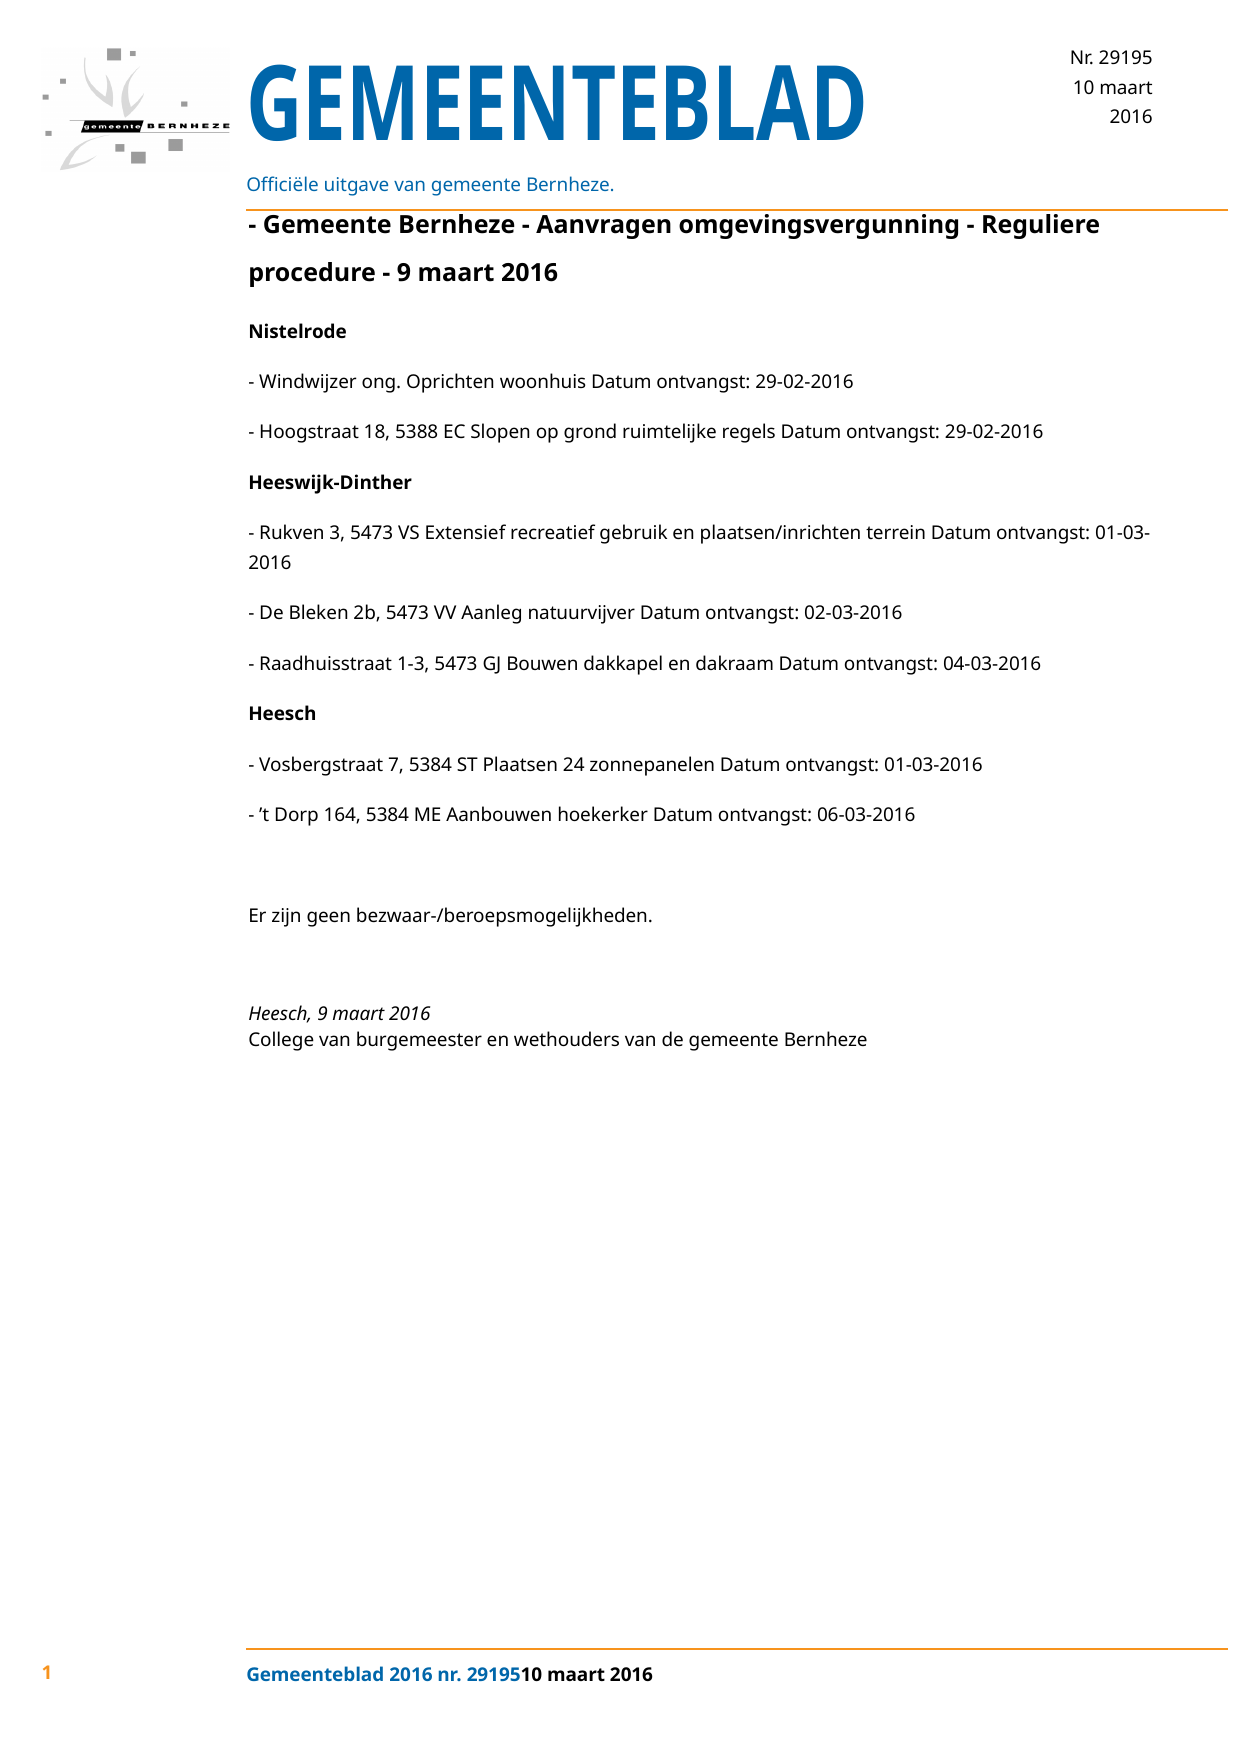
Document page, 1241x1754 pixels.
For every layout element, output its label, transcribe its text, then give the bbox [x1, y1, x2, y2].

text - Windwijzer ong. Oprichten woonhuis Datum ontvangst: 29-02-2016 [248, 368, 1152, 394]
text Nistelrode [248, 318, 1152, 344]
text - Vosbergstraat 7, 5384 ST Plaatsen 24 zonnepanelen Datum ontvangst: 01-03-2016 [248, 751, 1152, 777]
picture [41, 47, 231, 172]
text - ’t Dorp 164, 5384 ME Aanbouwen hoekerker Datum ontvangst: 06-03-2016 [248, 801, 1152, 827]
text Er zijn geen bezwaar-/beroepsmogelijkheden. [248, 902, 1152, 928]
text Heesch [248, 700, 1152, 726]
text - Rukven 3, 5473 VS Extensief recreatief gebruik en plaatsen/inrichten terrein Datum ontvangst: 01-03-2016 [248, 519, 1152, 575]
text - Raadhuisstraat 1-3, 5473 GJ Bouwen dakkapel en dakraam Datum ontvangst: 04-03-2016 [248, 650, 1152, 676]
text - De Bleken 2b, 5473 VV Aanleg natuurvijver Datum ontvangst: 02-03-2016 [248, 599, 1152, 625]
text Heesch, 9 maart 2016 [248, 1000, 1152, 1026]
text - Hoogstraat 18, 5388 EC Slopen op grond ruimtelijke regels Datum ontvangst: 29-02-2016 [248, 419, 1152, 444]
text College van burgemeester en wethouders van de gemeente Bernheze [248, 1026, 1152, 1052]
text - Gemeente Bernheze - Aanvragen omgevingsvergunning - Reguliere procedure - 9 maart 2016 [248, 211, 1152, 288]
text Heeswijk-Dinther [248, 469, 1152, 495]
